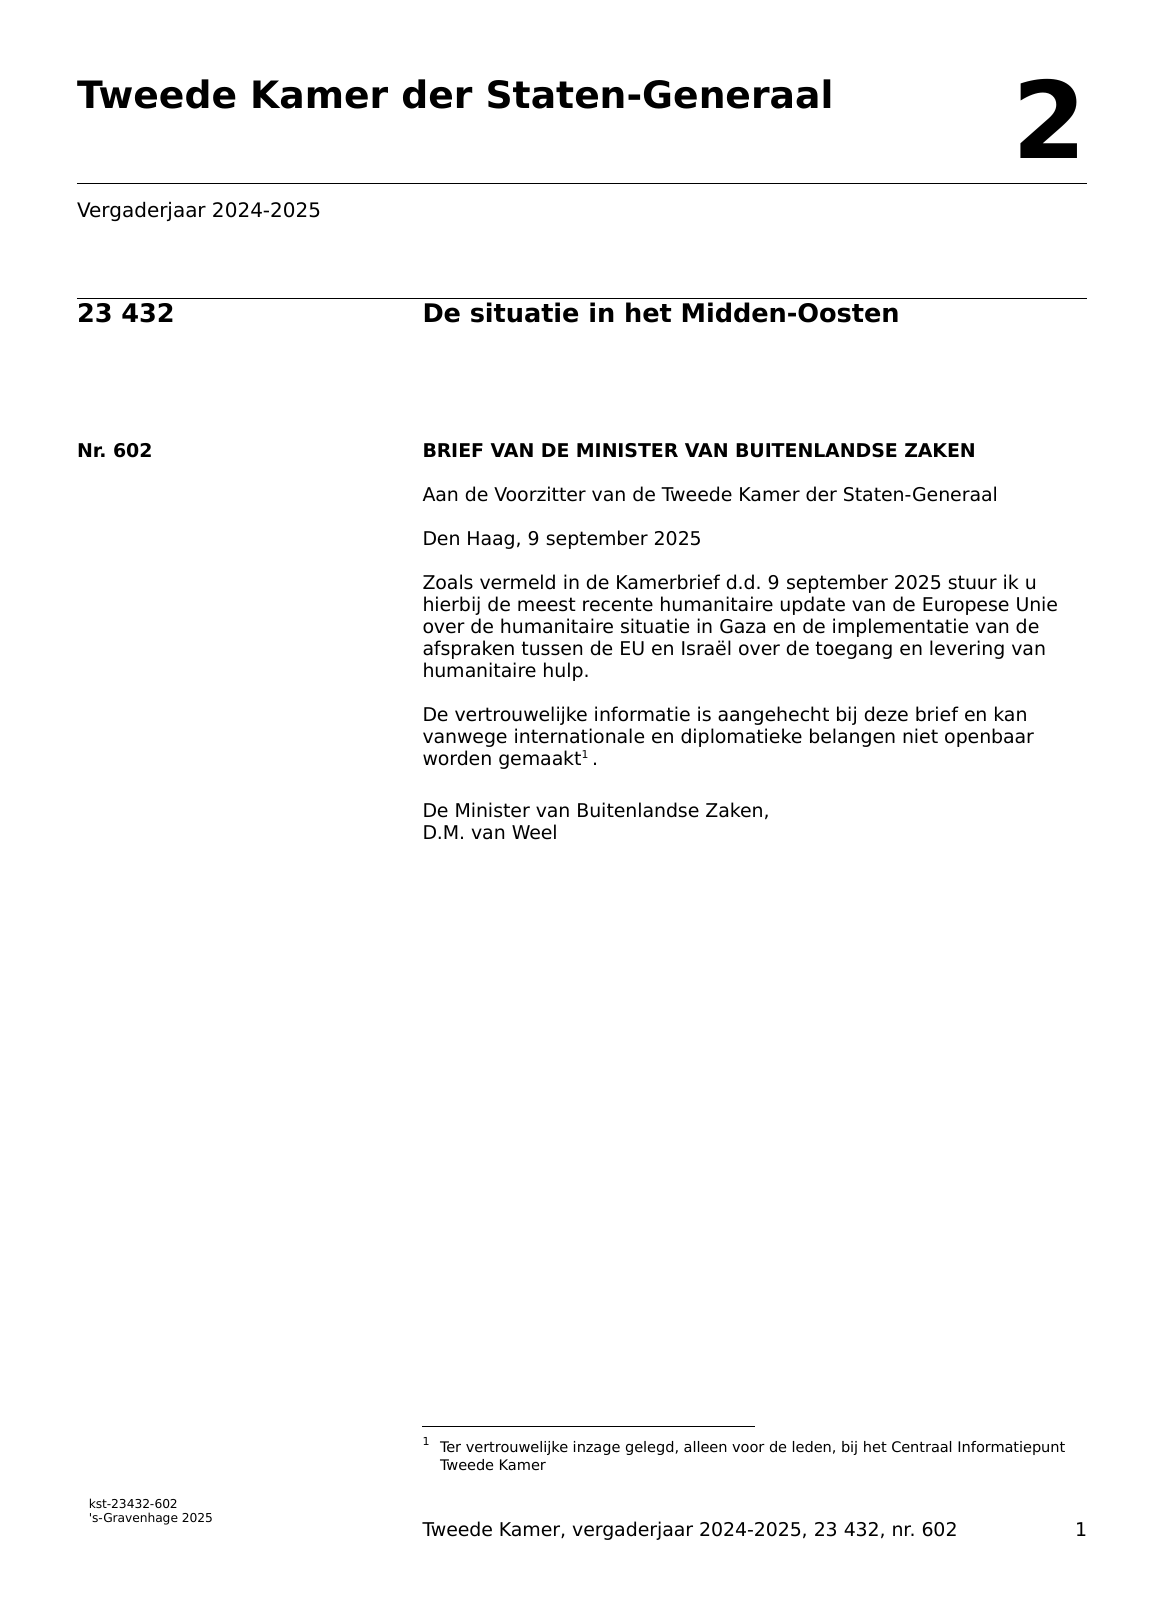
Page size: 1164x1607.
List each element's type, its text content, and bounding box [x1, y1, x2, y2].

text De vertrouwelijke informatie is aangehecht bij deze brief en kan vanwege internationale en diplomatieke belangen niet openbaar worden gemaakt. [422, 704, 1087, 770]
text Aan de Voorzitter van de Tweede Kamer der Staten-Generaal [422, 484, 1087, 506]
text Den Haag, 9 september 2025 [422, 528, 1087, 550]
text Zoals vermeld in de Kamerbrief d.d. 9 september 2025 stuur ik u hierbij de meest recente humanitaire update van de Europese Unie over de humanitaire situatie in Gaza en de implementatie van de afspraken tussen de EU en Israël over de toegang en levering van humanitaire hulp. [422, 572, 1087, 682]
text De Minister van Buitenlandse Zaken, D.M. van Weel [422, 800, 1087, 844]
subtitle 23 432 De situatie in het Midden-Oosten [77, 299, 1087, 329]
table_header Tweede Kamer der Staten-Generaal [77, 59, 886, 183]
table_header 2 [886, 59, 1087, 183]
text 's-Gravenhage 2025 [88, 1511, 323, 1525]
subtitle Nr. 602 BRIEF VAN DE MINISTER VAN BUITENLANDSE ZAKEN [77, 440, 1087, 462]
text kst-23432-602 [88, 1497, 323, 1511]
table_cell Vergaderjaar 2024-2025 [77, 184, 1087, 298]
text Ter vertrouwelijke inzage gelegd, alleen voor de leden, bij het Centraal Informatiepunt Tweede Kamer [422, 1435, 1087, 1474]
